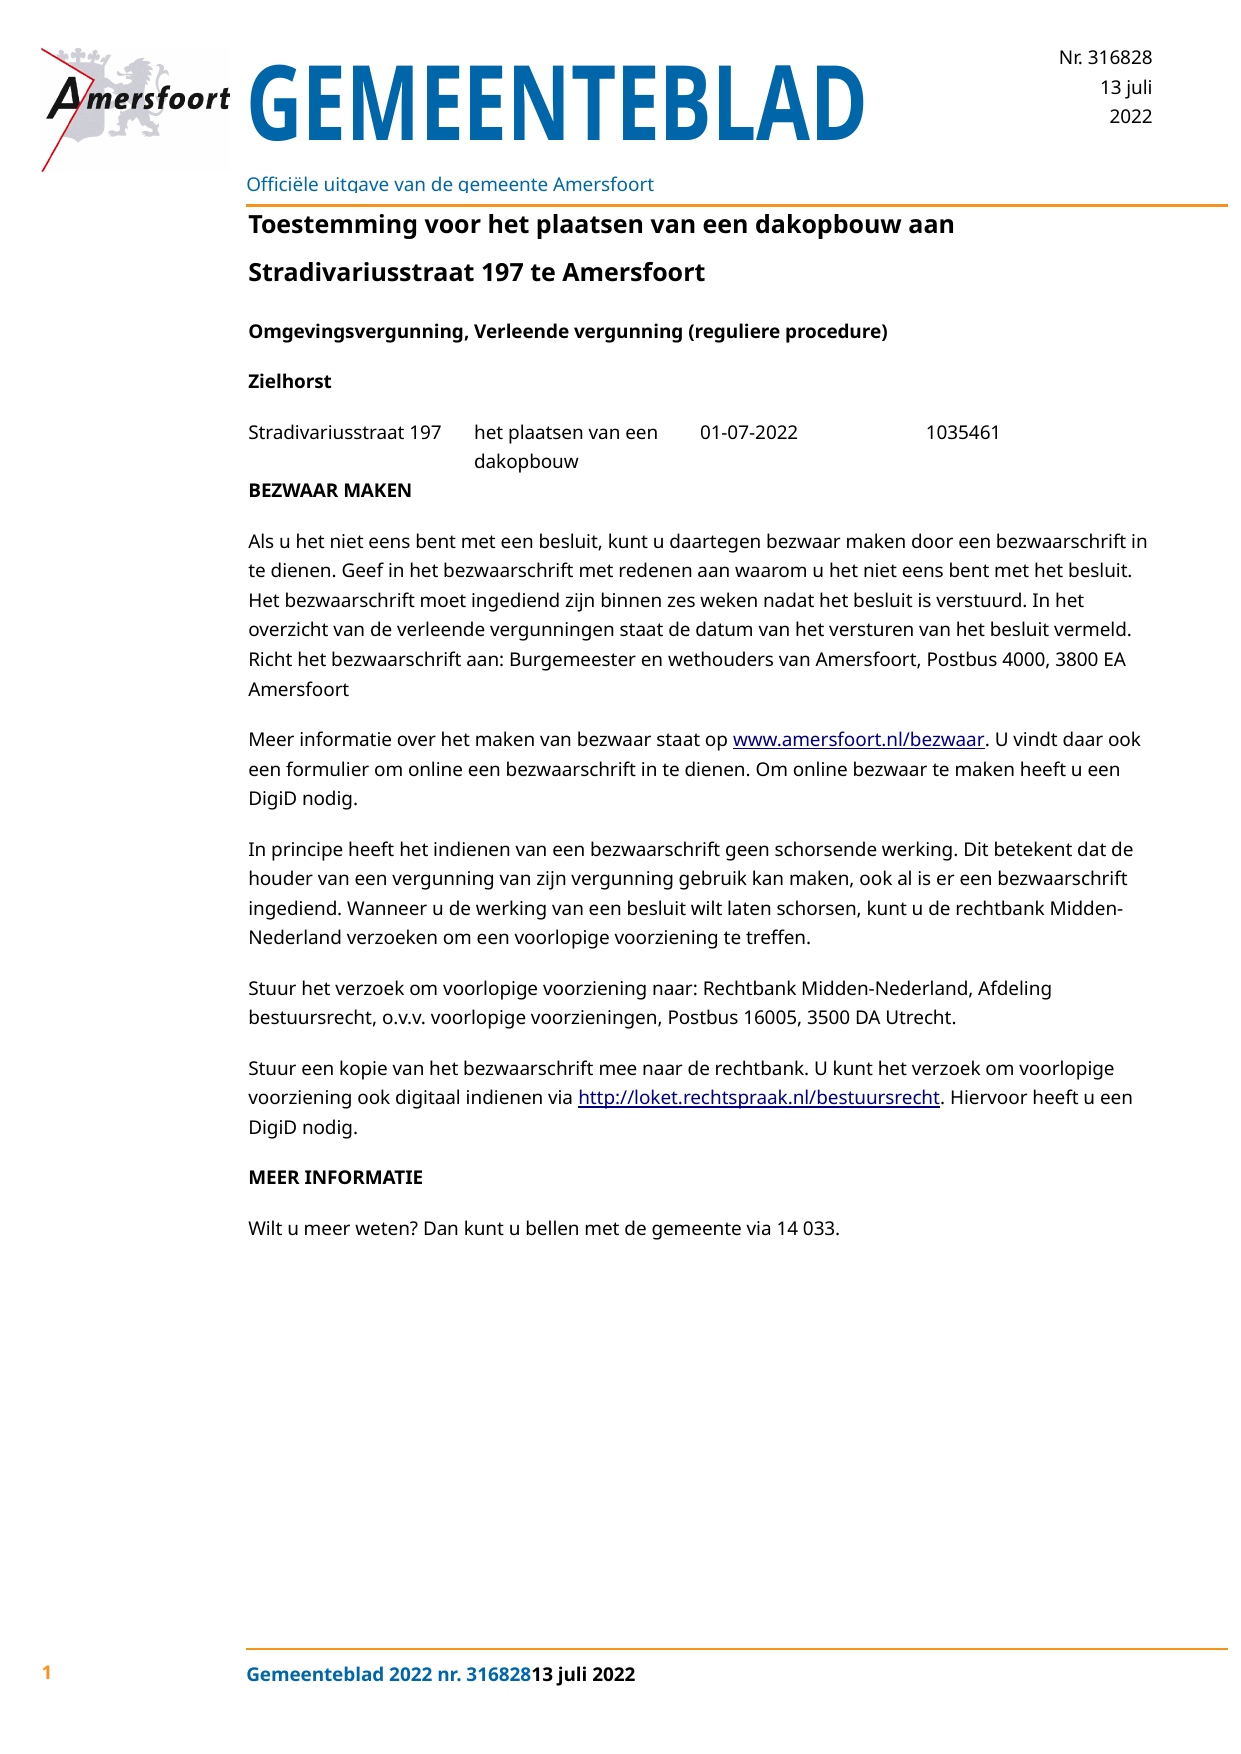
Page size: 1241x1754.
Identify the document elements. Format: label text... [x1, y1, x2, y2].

text Meer informatie over het maken van bezwaar staat op www.amersfoort.nl/bezwaar. U vindt daar ook een formulier om online een bezwaarschrift in te dienen. Om online bezwaar te maken heeft u een DigiD nodig. [248, 726, 1152, 811]
text Toestemming voor het plaatsen van een dakopbouw aan Stradivariusstraat 197 te Amersfoort [248, 207, 1152, 288]
table_header Stradivariusstraat 197 [248, 419, 474, 474]
text Als u het niet eens bent met een besluit, kunt u daartegen bezwaar maken door een bezwaarschrift in te dienen. Geef in het bezwaarschrift met redenen aan waarom u het niet eens bent met het besluit. Het bezwaarschrift moet ingediend zijn binnen zes weken nadat het besluit is verstuurd. In het overzicht van de verleende vergunningen staat de datum van het versturen van het besluit vermeld. Richt het bezwaarschrift aan: Burgemeester en wethouders van Amersfoort, Postbus 4000, 3800 EA Amersfoort [248, 528, 1152, 701]
text Omgevingsvergunning, Verleende vergunning (reguliere procedure) [248, 318, 1152, 344]
text Stuur een kopie van het bezwaarschrift mee naar de rechtbank. U kunt het verzoek om voorlopige voorziening ook digitaal indienen via http://loket.rechtspraak.nl/bestuursrecht. Hiervoor heeft u een DigiD nodig. [248, 1055, 1152, 1140]
text In principe heeft het indienen van een bezwaarschrift geen schorsende werking. Dit betekent dat de houder van een vergunning van zijn vergunning gebruik kan maken, ook al is er een bezwaarschrift ingediend. Wanneer u de werking van een besluit wilt laten schorsen, kunt u de rechtbank Midden-Nederland verzoeken om een voorlopige voorziening te treffen. [248, 836, 1152, 950]
table_header 1035461 [926, 419, 1152, 474]
text Stuur het verzoek om voorlopige voorziening naar: Rechtbank Midden-Nederland, Afdeling bestuursrecht, o.v.v. voorlopige voorzieningen, Postbus 16005, 3500 DA Utrecht. [248, 975, 1152, 1030]
table_header het plaatsen van een dakopbouw [474, 419, 700, 474]
picture [41, 47, 231, 172]
text MEER INFORMATIE [248, 1164, 1152, 1190]
text Zielhorst [248, 368, 1152, 394]
text Wilt u meer weten? Dan kunt u bellen met de gemeente via 14 033. [248, 1215, 1152, 1241]
table_header 01-07-2022 [700, 419, 926, 474]
text BEZWAAR MAKEN [248, 477, 1152, 503]
